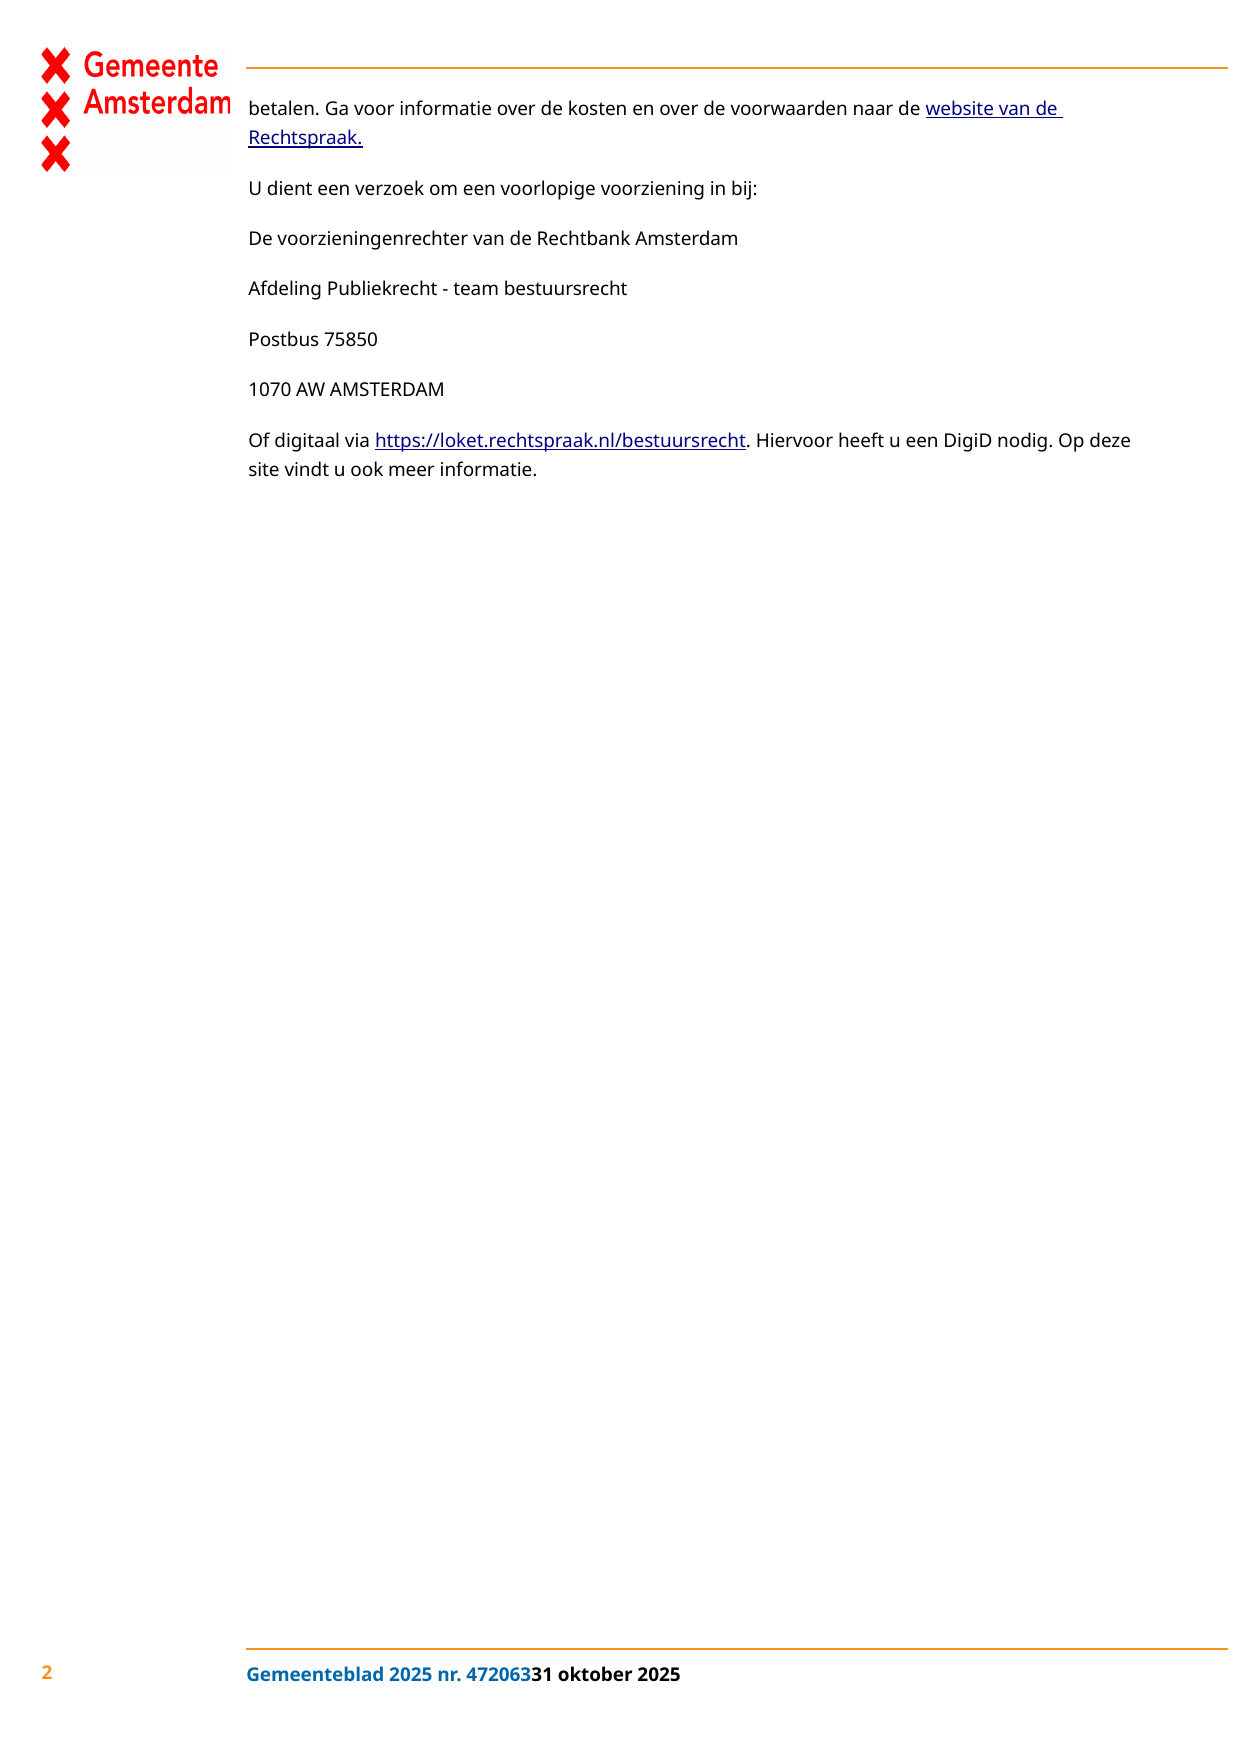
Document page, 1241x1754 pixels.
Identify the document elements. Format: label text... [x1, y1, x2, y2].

text De voorzieningenrechter van de Rechtbank Amsterdam [248, 225, 1152, 251]
text U dient een verzoek om een voorlopige voorziening in bij: [248, 175, 1152, 201]
text Postbus 75850 [248, 326, 1152, 352]
text betalen. Ga voor informatie over de kosten en over de voorwaarden naar de website van de Rechtspraak. [248, 95, 1152, 150]
text Afdeling Publiekrecht - team bestuursrecht [248, 276, 1152, 301]
picture [41, 47, 231, 172]
text 1070 AW AMSTERDAM [248, 376, 1152, 402]
text Of digitaal via https://loket.rechtspraak.nl/bestuursrecht. Hiervoor heeft u een DigiD nodig. Op deze site vindt u ook meer informatie. [248, 427, 1152, 482]
